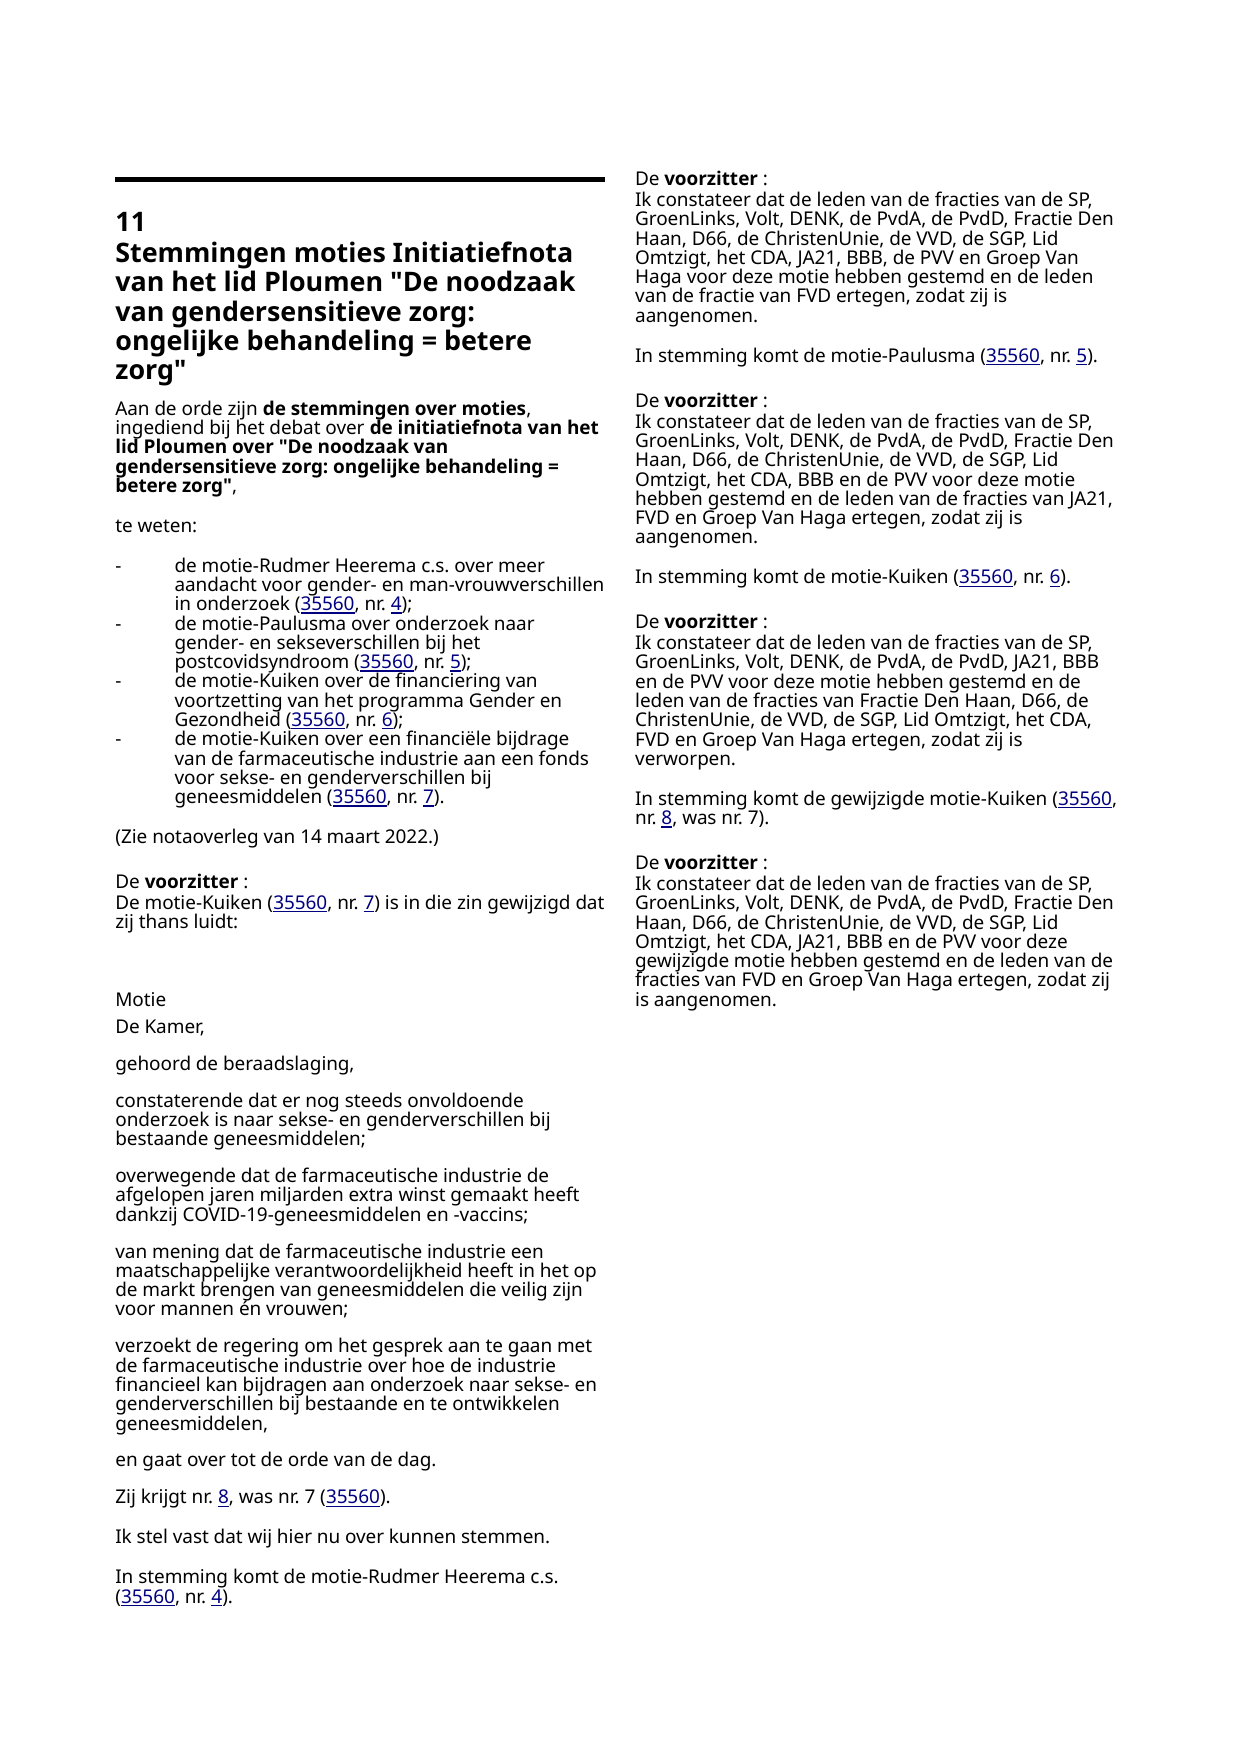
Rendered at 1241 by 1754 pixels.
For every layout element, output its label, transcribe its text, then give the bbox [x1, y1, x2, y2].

text Ik constateer dat de leden van de fracties van de SP, GroenLinks, Volt, DENK, de PvdA, de PvdD, Fractie Den Haan, D66, de ChristenUnie, de VVD, de SGP, Lid Omtzigt, het CDA, JA21, BBB en de PVV voor deze gewijzigde motie hebben gestemd en de leden van de fracties van FVD en Groep Van Haga ertegen, zodat zij is aangenomen. [635, 875, 1125, 1010]
text In stemming komt de gewijzigde motie-Kuiken (35560, nr. 8, was nr. 7). [635, 790, 1125, 828]
text van mening dat de farmaceutische industrie een maatschappelijke verantwoordelijkheid heeft in het op de markt brengen van geneesmiddelen die veilig zijn voor mannen én vrouwen; [115, 1243, 605, 1320]
text De motie-Kuiken (35560, nr. 7) is in die zin gewijzigd dat zij thans luidt: [115, 894, 605, 932]
text Ik stel vast dat wij hier nu over kunnen stemmen. [115, 1528, 605, 1548]
text De voorzitter : [115, 868, 605, 894]
text te weten: [115, 517, 605, 536]
text Ik constateer dat de leden van de fracties van de SP, GroenLinks, Volt, DENK, de PvdA, de PvdD, Fractie Den Haan, D66, de ChristenUnie, de VVD, de SGP, Lid Omtzigt, het CDA, BBB en de PVV voor deze motie hebben gestemd en de leden van de fracties van JA21, FVD en Groep Van Haga ertegen, zodat zij is aangenomen. [635, 413, 1125, 548]
text De voorzitter : [635, 849, 1125, 875]
text (Zie notaoverleg van 14 maart 2022.) [115, 828, 605, 847]
text 11 [115, 203, 605, 239]
text Aan de orde zijn de stemmingen over moties, ingediend bij het debat over de initiatiefnota van het lid Ploumen over "De noodzaak van gendersensitieve zorg: ongelijke behandeling = betere zorg", [115, 400, 605, 496]
text De voorzitter : [635, 165, 1125, 191]
text Motie [115, 986, 605, 1012]
text constaterende dat er nog steeds onvoldoende onderzoek is naar sekse- en genderverschillen bij bestaande geneesmiddelen; [115, 1092, 605, 1149]
text De Kamer, [115, 1018, 605, 1037]
list de motie-Kuiken over de financiering van voortzetting van het programma Gender en Gezondheid (35560, nr. 6); [115, 672, 605, 730]
text Stemmingen moties Initiatiefnota van het lid Ploumen "De noodzaak van gendersensitieve zorg: ongelijke behandeling = betere zorg" [115, 239, 605, 400]
text In stemming komt de motie-Paulusma (35560, nr. 5). [635, 347, 1125, 366]
list de motie-Kuiken over een financiële bijdrage van de farmaceutische industrie aan een fonds voor sekse- en genderverschillen bij geneesmiddelen (35560, nr. 7). [115, 730, 605, 807]
text De voorzitter : [635, 608, 1125, 634]
text gehoord de beraadslaging, [115, 1054, 605, 1074]
text Ik constateer dat de leden van de fracties van de SP, GroenLinks, Volt, DENK, de PvdA, de PvdD, JA21, BBB en de PVV voor deze motie hebben gestemd en de leden van de fracties van Fractie Den Haan, D66, de ChristenUnie, de VVD, de SGP, Lid Omtzigt, het CDA, FVD en Groep Van Haga ertegen, zodat zij is verworpen. [635, 634, 1125, 769]
list de motie-Rudmer Heerema c.s. over meer aandacht voor gender- en man-vrouwverschillen in onderzoek (35560, nr. 4); [115, 557, 605, 615]
list de motie-Paulusma over onderzoek naar gender- en sekseverschillen bij het postcovidsyndroom (35560, nr. 5); [115, 615, 605, 672]
text verzoekt de regering om het gesprek aan te gaan met de farmaceutische industrie over hoe de industrie financieel kan bijdragen aan onderzoek naar sekse- en genderverschillen bij bestaande en te ontwikkelen geneesmiddelen, [115, 1337, 605, 1434]
text In stemming komt de motie-Rudmer Heerema c.s. (35560, nr. 4). [115, 1568, 605, 1607]
text De voorzitter : [635, 387, 1125, 413]
text In stemming komt de motie-Kuiken (35560, nr. 6). [635, 568, 1125, 588]
text en gaat over tot de orde van de dag. [115, 1451, 605, 1471]
text Zij krijgt nr. 8, was nr. 7 (35560). [115, 1488, 605, 1508]
text overwegende dat de farmaceutische industrie de afgelopen jaren miljarden extra winst gemaakt heeft dankzij COVID-19-geneesmiddelen en -vaccins; [115, 1167, 605, 1225]
text Ik constateer dat de leden van de fracties van de SP, GroenLinks, Volt, DENK, de PvdA, de PvdD, Fractie Den Haan, D66, de ChristenUnie, de VVD, de SGP, Lid Omtzigt, het CDA, JA21, BBB, de PVV en Groep Van Haga voor deze motie hebben gestemd en de leden van de fractie van FVD ertegen, zodat zij is aangenomen. [635, 191, 1125, 326]
